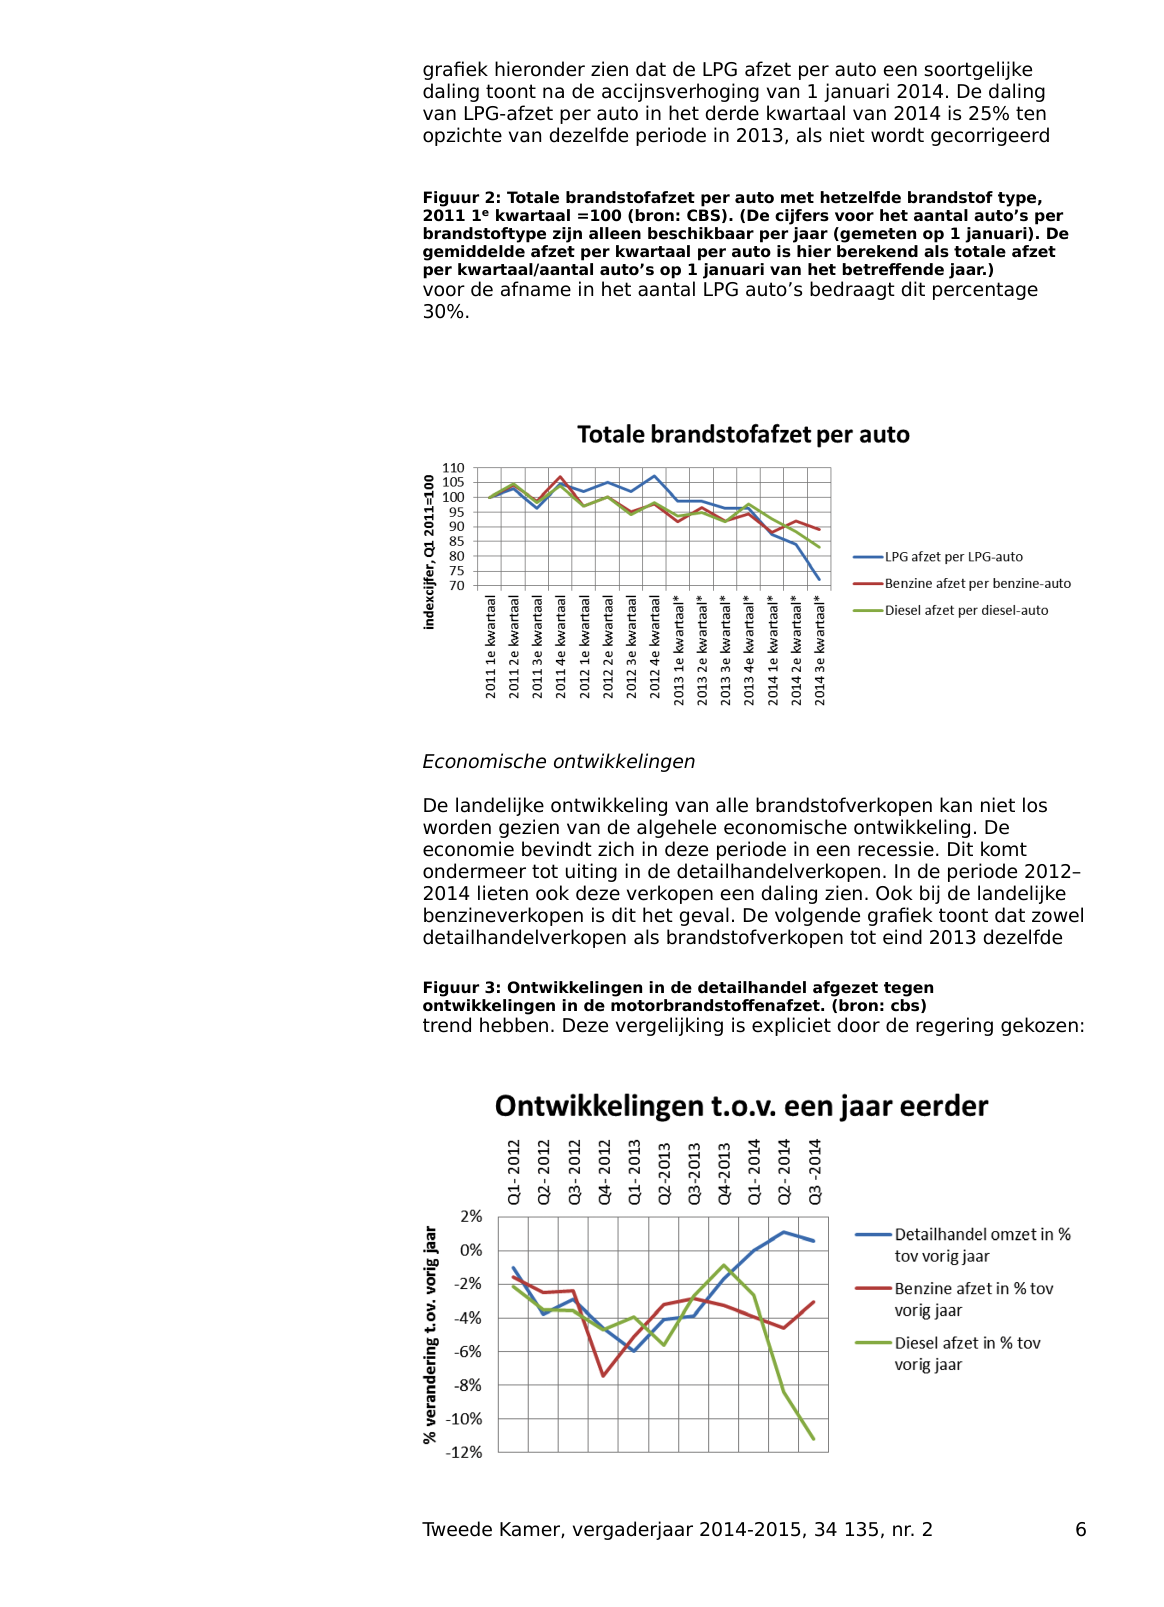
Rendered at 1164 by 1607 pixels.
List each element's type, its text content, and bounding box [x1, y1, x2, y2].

text grafiek hieronder zien dat de LPG afzet per auto een soortgelijke daling toont na de accijnsverhoging van 1 januari 2014. De daling van LPG-afzet per auto in het derde kwartaal van 2014 is 25% ten opzichte van dezelfde periode in 2013, als niet wordt gecorrigeerd voor de afname in het aantal LPG auto’s bedraagt dit percentage 30%. [422, 59, 1087, 323]
text Figuur 3: Ontwikkelingen in de detailhandel afgezet tegen ontwikkelingen in de motorbrandstoffenafzet. (bron: cbs) [422, 979, 1072, 1015]
picture [422, 423, 1072, 707]
text Figuur 2: Totale brandstofafzet per auto met hetzelfde brandstof type, 2011 1e kwartaal =100 (bron: CBS). (De cijfers voor het aantal auto’s per brandstoftype zijn alleen beschikbaar per jaar (gemeten op 1 januari). De gemiddelde afzet per kwartaal per auto is hier berekend als totale afzet per kwartaal/aantal auto’s op 1 januari van het betreffende jaar.) [422, 189, 1072, 279]
text De landelijke ontwikkeling van alle brandstofverkopen kan niet los worden gezien van de algehele economische ontwikkeling. De economie bevindt zich in deze periode in een recessie. Dit komt ondermeer tot uiting in de detailhandelverkopen. In de periode 2012–2014 lieten ook deze verkopen een daling zien. Ook bij de landelijke benzineverkopen is dit het geval. De volgende grafiek toont dat zowel detailhandelverkopen als brandstofverkopen tot eind 2013 dezelfde trend hebben. Deze vergelijking is expliciet door de regering gekozen: [422, 795, 1087, 1037]
picture [422, 1093, 1072, 1460]
subtitle Economische ontwikkelingen [422, 751, 1087, 773]
